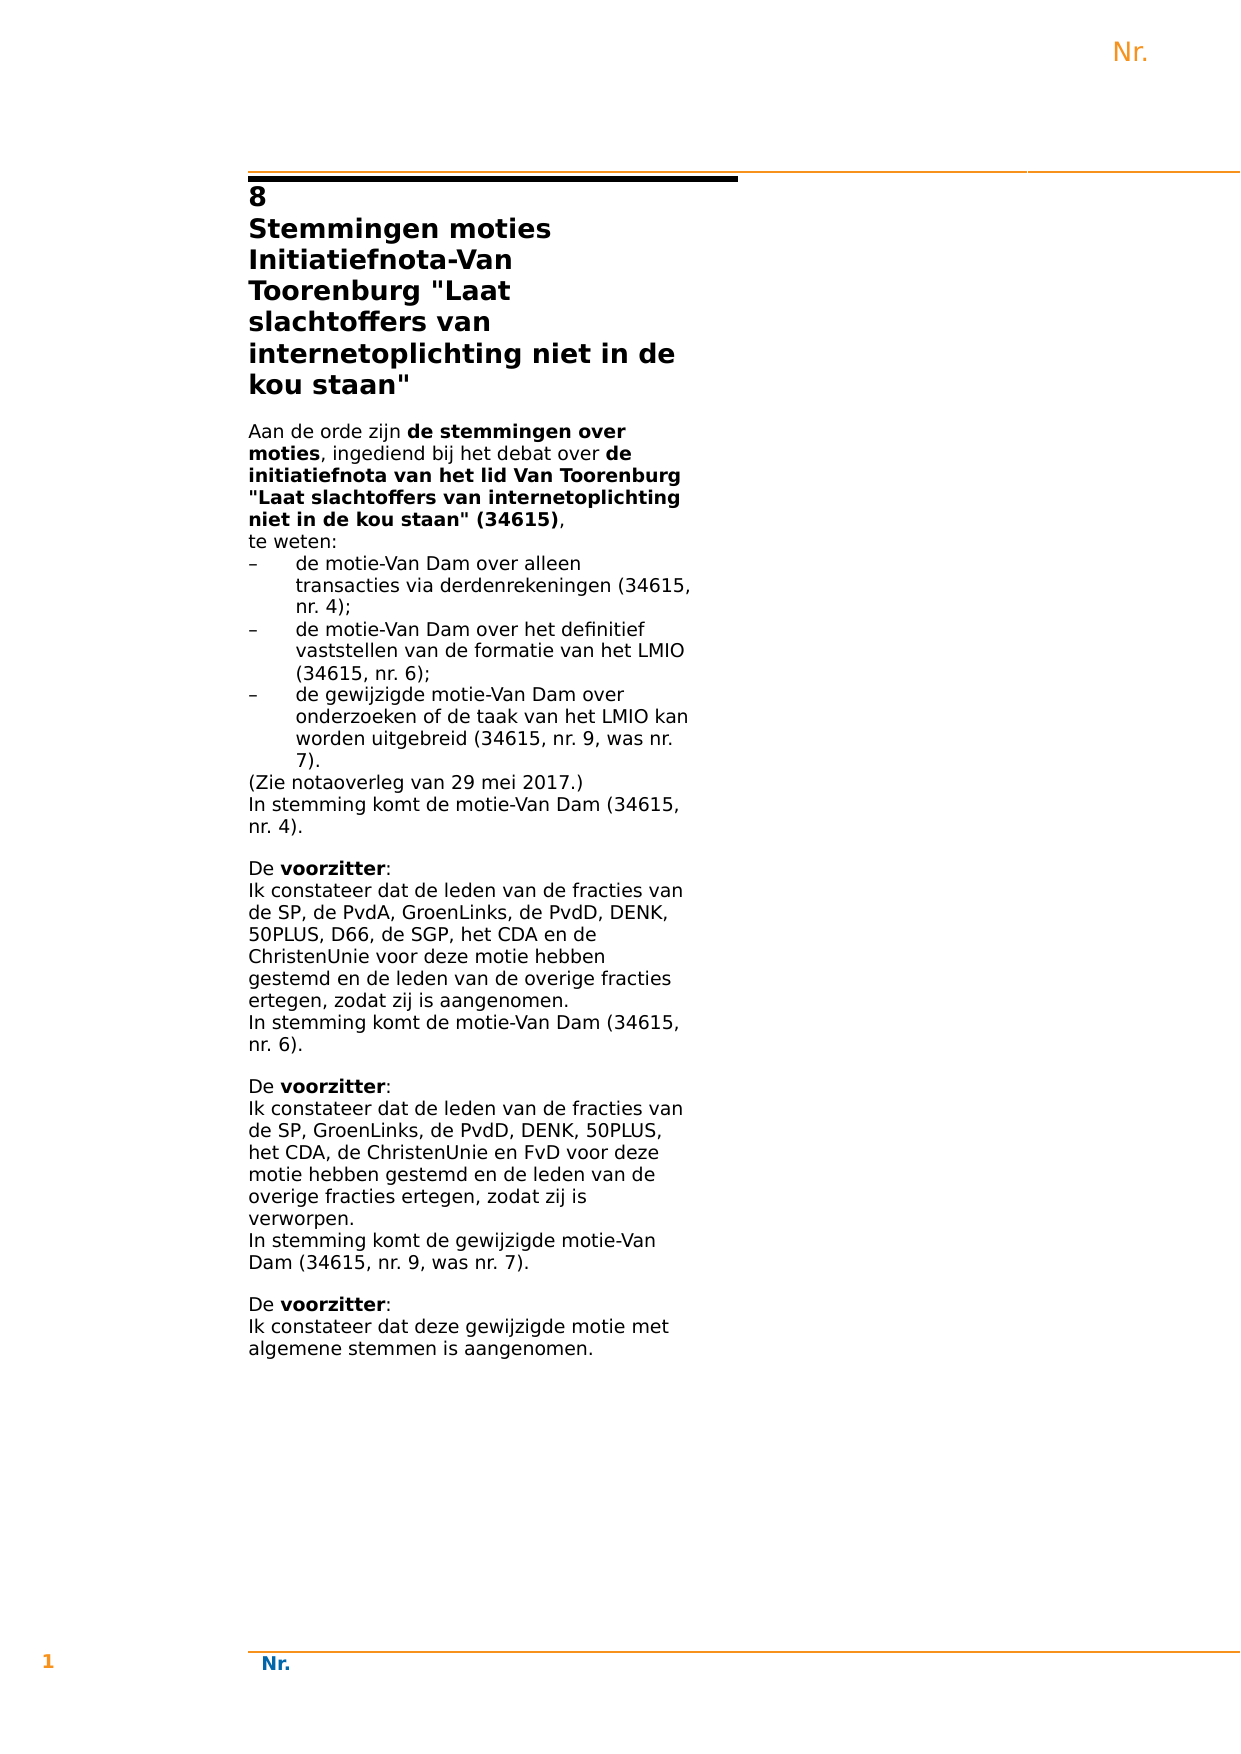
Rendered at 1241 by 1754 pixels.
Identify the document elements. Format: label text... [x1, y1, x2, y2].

text Ik constateer dat deze gewijzigde motie met algemene stemmen is aangenomen. [248, 1316, 691, 1360]
text (Zie notaoverleg van 29 mei 2017.) [248, 772, 691, 794]
text De voorzitter: [248, 858, 691, 880]
text De voorzitter: [248, 1294, 691, 1316]
text In stemming komt de gewijzigde motie-Van Dam (34615, nr. 9, was nr. 7). [248, 1230, 691, 1274]
list de motie-Van Dam over alleen transacties via derdenrekeningen (34615, nr. 4); [248, 552, 691, 618]
text De voorzitter: [248, 1076, 691, 1098]
text Aan de orde zijn de stemmingen over moties, ingediend bij het debat over de initiatiefnota van het lid Van Toorenburg "Laat slachtoffers van internetoplichting niet in de kou staan" (34615), [248, 421, 691, 531]
text Ik constateer dat de leden van de fracties van de SP, GroenLinks, de PvdD, DENK, 50PLUS, het CDA, de ChristenUnie en FvD voor deze motie hebben gestemd en de leden van de overige fracties ertegen, zodat zij is verworpen. [248, 1098, 691, 1230]
title 8 Stemmingen moties Initiatiefnota-Van Toorenburg "Laat slachtoffers van internetoplichting niet in de kou staan" [248, 182, 691, 401]
text Ik constateer dat de leden van de fracties van de SP, de PvdA, GroenLinks, de PvdD, DENK, 50PLUS, D66, de SGP, het CDA en de ChristenUnie voor deze motie hebben gestemd en de leden van de overige fracties ertegen, zodat zij is aangenomen. [248, 880, 691, 1012]
text In stemming komt de motie-Van Dam (34615, nr. 4). [248, 794, 691, 838]
list de motie-Van Dam over het definitief vaststellen van de formatie van het LMIO (34615, nr. 6); [248, 618, 691, 684]
text te weten: [248, 531, 691, 552]
text In stemming komt de motie-Van Dam (34615, nr. 6). [248, 1012, 691, 1056]
list de gewijzigde motie-Van Dam over onderzoeken of de taak van het LMIO kan worden uitgebreid (34615, nr. 9, was nr. 7). [248, 684, 691, 772]
